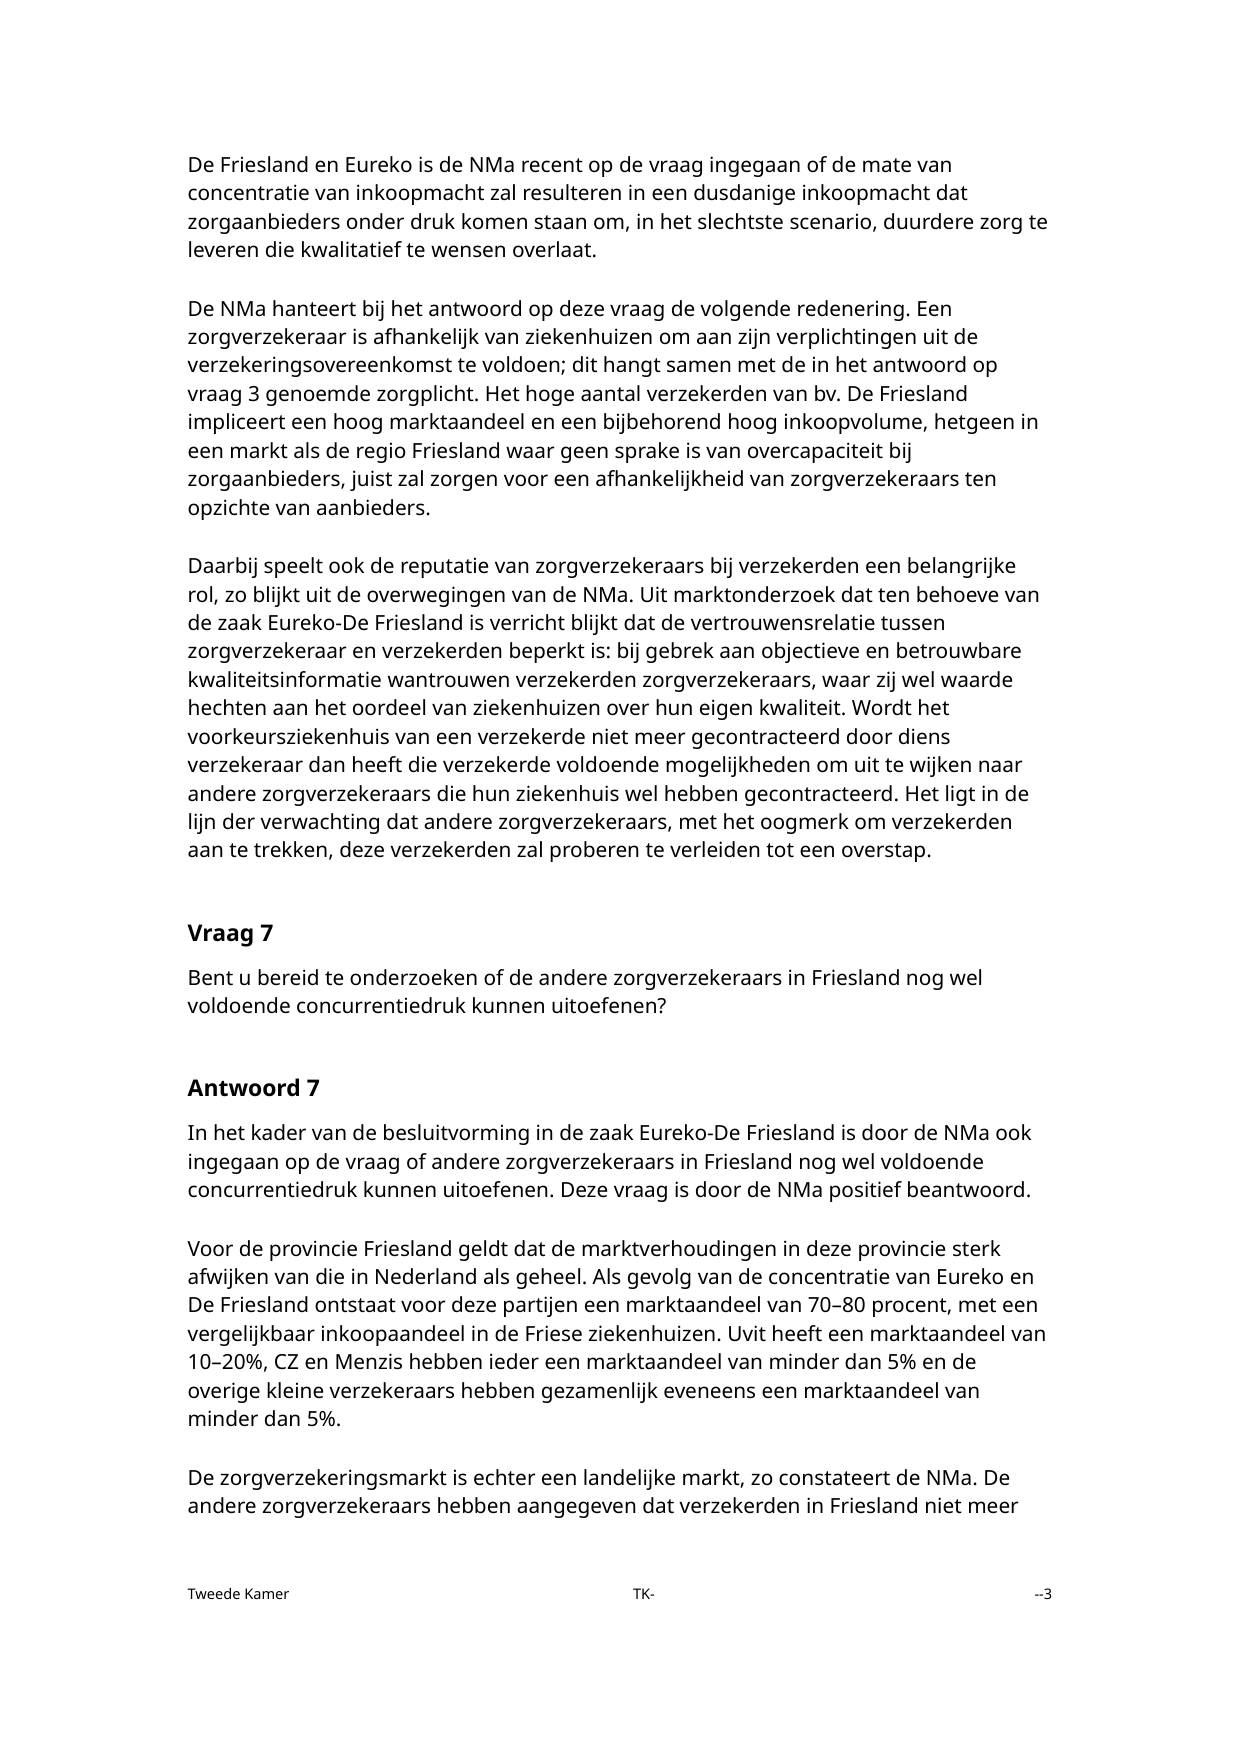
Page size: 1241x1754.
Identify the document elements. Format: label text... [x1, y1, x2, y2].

text Daarbij speelt ook de reputatie van zorgverzekeraars bij verzekerden een belangrijke rol, zo blijkt uit de overwegingen van de NMa. Uit marktonderzoek dat ten behoeve van de zaak Eureko-De Friesland is verricht blijkt dat de vertrouwensrelatie tussen zorgverzekeraar en verzekerden beperkt is: bij gebrek aan objectieve en betrouwbare kwaliteitsinformatie wantrouwen verzekerden zorgverzekeraars, waar zij wel waarde hechten aan het oordeel van ziekenhuizen over hun eigen kwaliteit. Wordt het voorkeursziekenhuis van een verzekerde niet meer gecontracteerd door diens verzekeraar dan heeft die verzekerde voldoende mogelijkheden om uit te wijken naar andere zorgverzekeraars die hun ziekenhuis wel hebben gecontracteerd. Het ligt in de lijn der verwachting dat andere zorgverzekeraars, met het oogmerk om verzekerden aan te trekken, deze verzekerden zal proberen te verleiden tot een overstap. [187, 551, 1053, 864]
text In het kader van de besluitvorming in de zaak Eureko-De Friesland is door de NMa ook ingegaan op de vraag of andere zorgverzekeraars in Friesland nog wel voldoende concurrentiedruk kunnen uitoefenen. Deze vraag is door de NMa positief beantwoord. [187, 1118, 1053, 1204]
text Bent u bereid te onderzoeken of de andere zorgverzekeraars in Friesland nog wel voldoende concurrentiedruk kunnen uitoefenen? [187, 963, 1053, 1020]
text De NMa hanteert bij het antwoord op deze vraag de volgende redenering. Een zorgverzekeraar is afhankelijk van ziekenhuizen om aan zijn verplichtingen uit de verzekeringsovereenkomst te voldoen; dit hangt samen met de in het antwoord op vraag 3 genoemde zorgplicht. Het hoge aantal verzekerden van bv. De Friesland impliceert een hoog marktaandeel en een bijbehorend hoog inkoopvolume, hetgeen in een markt als de regio Friesland waar geen sprake is van overcapaciteit bij zorgaanbieders, juist zal zorgen voor een afhankelijkheid van zorgverzekeraars ten opzichte van aanbieders. [187, 294, 1053, 521]
subtitle Antwoord 7 [187, 1072, 1053, 1103]
text De Friesland en Eureko is de NMa recent op de vraag ingegaan of de mate van concentratie van inkoopmacht zal resulteren in een dusdanige inkoopmacht dat zorgaanbieders onder druk komen staan om, in het slechtste scenario, duurdere zorg te leveren die kwalitatief te wensen overlaat. [187, 150, 1053, 264]
text De zorgverzekeringsmarkt is echter een landelijke markt, zo constateert de NMa. De andere zorgverzekeraars hebben aangegeven dat verzekerden in Friesland niet meer [187, 1463, 1053, 1520]
text Voor de provincie Friesland geldt dat de marktverhoudingen in deze provincie sterk afwijken van die in Nederland als geheel. Als gevolg van de concentratie van Eureko en De Friesland ontstaat voor deze partijen een marktaandeel van 70–80 procent, met een vergelijkbaar inkoopaandeel in de Friese ziekenhuizen. Uvit heeft een marktaandeel van 10–20%, CZ en Menzis hebben ieder een marktaandeel van minder dan 5% en de overige kleine verzekeraars hebben gezamenlijk eveneens een marktaandeel van minder dan 5%. [187, 1234, 1053, 1433]
subtitle Vraag 7 [187, 917, 1053, 948]
